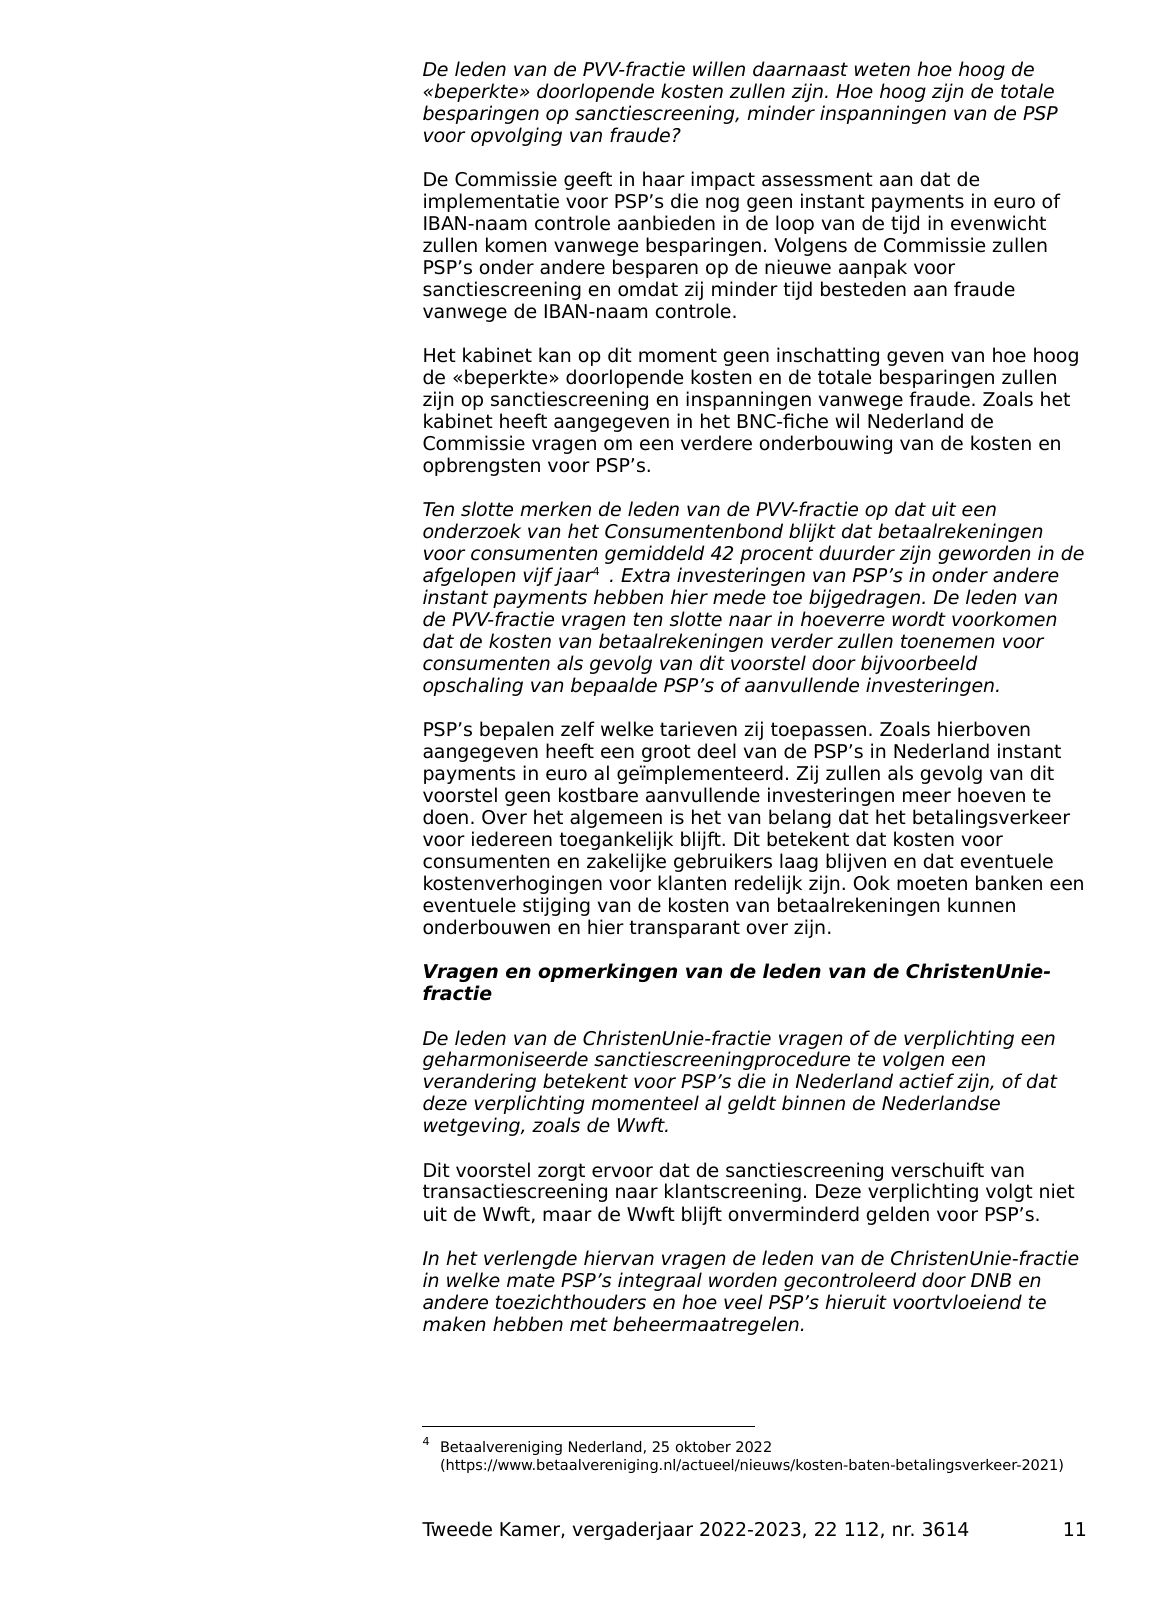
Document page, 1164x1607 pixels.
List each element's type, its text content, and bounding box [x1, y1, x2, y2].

subtitle Vragen en opmerkingen van de leden van de ChristenUnie-fractie [422, 961, 1087, 1005]
text Het kabinet kan op dit moment geen inschatting geven van hoe hoog de «beperkte» doorlopende kosten en de totale besparingen zullen zijn op sanctiescreening en inspanningen vanwege fraude. Zoals het kabinet heeft aangegeven in het BNC-fiche wil Nederland de Commissie vragen om een verdere onderbouwing van de kosten en opbrengsten voor PSP’s. [422, 345, 1087, 477]
text Ten slotte merken de leden van de PVV-fractie op dat uit een onderzoek van het Consumentenbond blijkt dat betaalrekeningen voor consumenten gemiddeld 42 procent duurder zijn geworden in de afgelopen vijf jaar . Extra investeringen van PSP’s in onder andere instant payments hebben hier mede toe bijgedragen. De leden van de PVV-fractie vragen ten slotte naar in hoeverre wordt voorkomen dat de kosten van betaalrekeningen verder zullen toenemen voor consumenten als gevolg van dit voorstel door bijvoorbeeld opschaling van bepaalde PSP’s of aanvullende investeringen. [422, 499, 1087, 697]
text In het verlengde hiervan vragen de leden van de ChristenUnie-fractie in welke mate PSP’s integraal worden gecontroleerd door DNB en andere toezichthouders en hoe veel PSP’s hieruit voortvloeiend te maken hebben met beheermaatregelen. [422, 1248, 1087, 1336]
text PSP’s bepalen zelf welke tarieven zij toepassen. Zoals hierboven aangegeven heeft een groot deel van de PSP’s in Nederland instant payments in euro al geïmplementeerd. Zij zullen als gevolg van dit voorstel geen kostbare aanvullende investeringen meer hoeven te doen. Over het algemeen is het van belang dat het betalingsverkeer voor iedereen toegankelijk blijft. Dit betekent dat kosten voor consumenten en zakelijke gebruikers laag blijven en dat eventuele kostenverhogingen voor klanten redelijk zijn. Ook moeten banken een eventuele stijging van de kosten van betaalrekeningen kunnen onderbouwen en hier transparant over zijn. [422, 719, 1087, 939]
text De leden van de PVV-fractie willen daarnaast weten hoe hoog de «beperkte» doorlopende kosten zullen zijn. Hoe hoog zijn de totale besparingen op sanctiescreening, minder inspanningen van de PSP voor opvolging van fraude? [422, 59, 1087, 147]
text Betaalvereniging Nederland, 25 oktober 2022 (https://www.betaalvereniging.nl/actueel/nieuws/kosten-baten-betalingsverkeer-2021) [422, 1435, 1087, 1474]
text De leden van de ChristenUnie-fractie vragen of de verplichting een geharmoniseerde sanctiescreeningprocedure te volgen een verandering betekent voor PSP’s die in Nederland actief zijn, of dat deze verplichting momenteel al geldt binnen de Nederlandse wetgeving, zoals de Wwft. [422, 1027, 1087, 1137]
text De Commissie geeft in haar impact assessment aan dat de implementatie voor PSP’s die nog geen instant payments in euro of IBAN-naam controle aanbieden in de loop van de tijd in evenwicht zullen komen vanwege besparingen. Volgens de Commissie zullen PSP’s onder andere besparen op de nieuwe aanpak voor sanctiescreening en omdat zij minder tijd besteden aan fraude vanwege de IBAN-naam controle. [422, 169, 1087, 323]
text Dit voorstel zorgt ervoor dat de sanctiescreening verschuift van transactiescreening naar klantscreening. Deze verplichting volgt niet uit de Wwft, maar de Wwft blijft onverminderd gelden voor PSP’s. [422, 1159, 1087, 1225]
